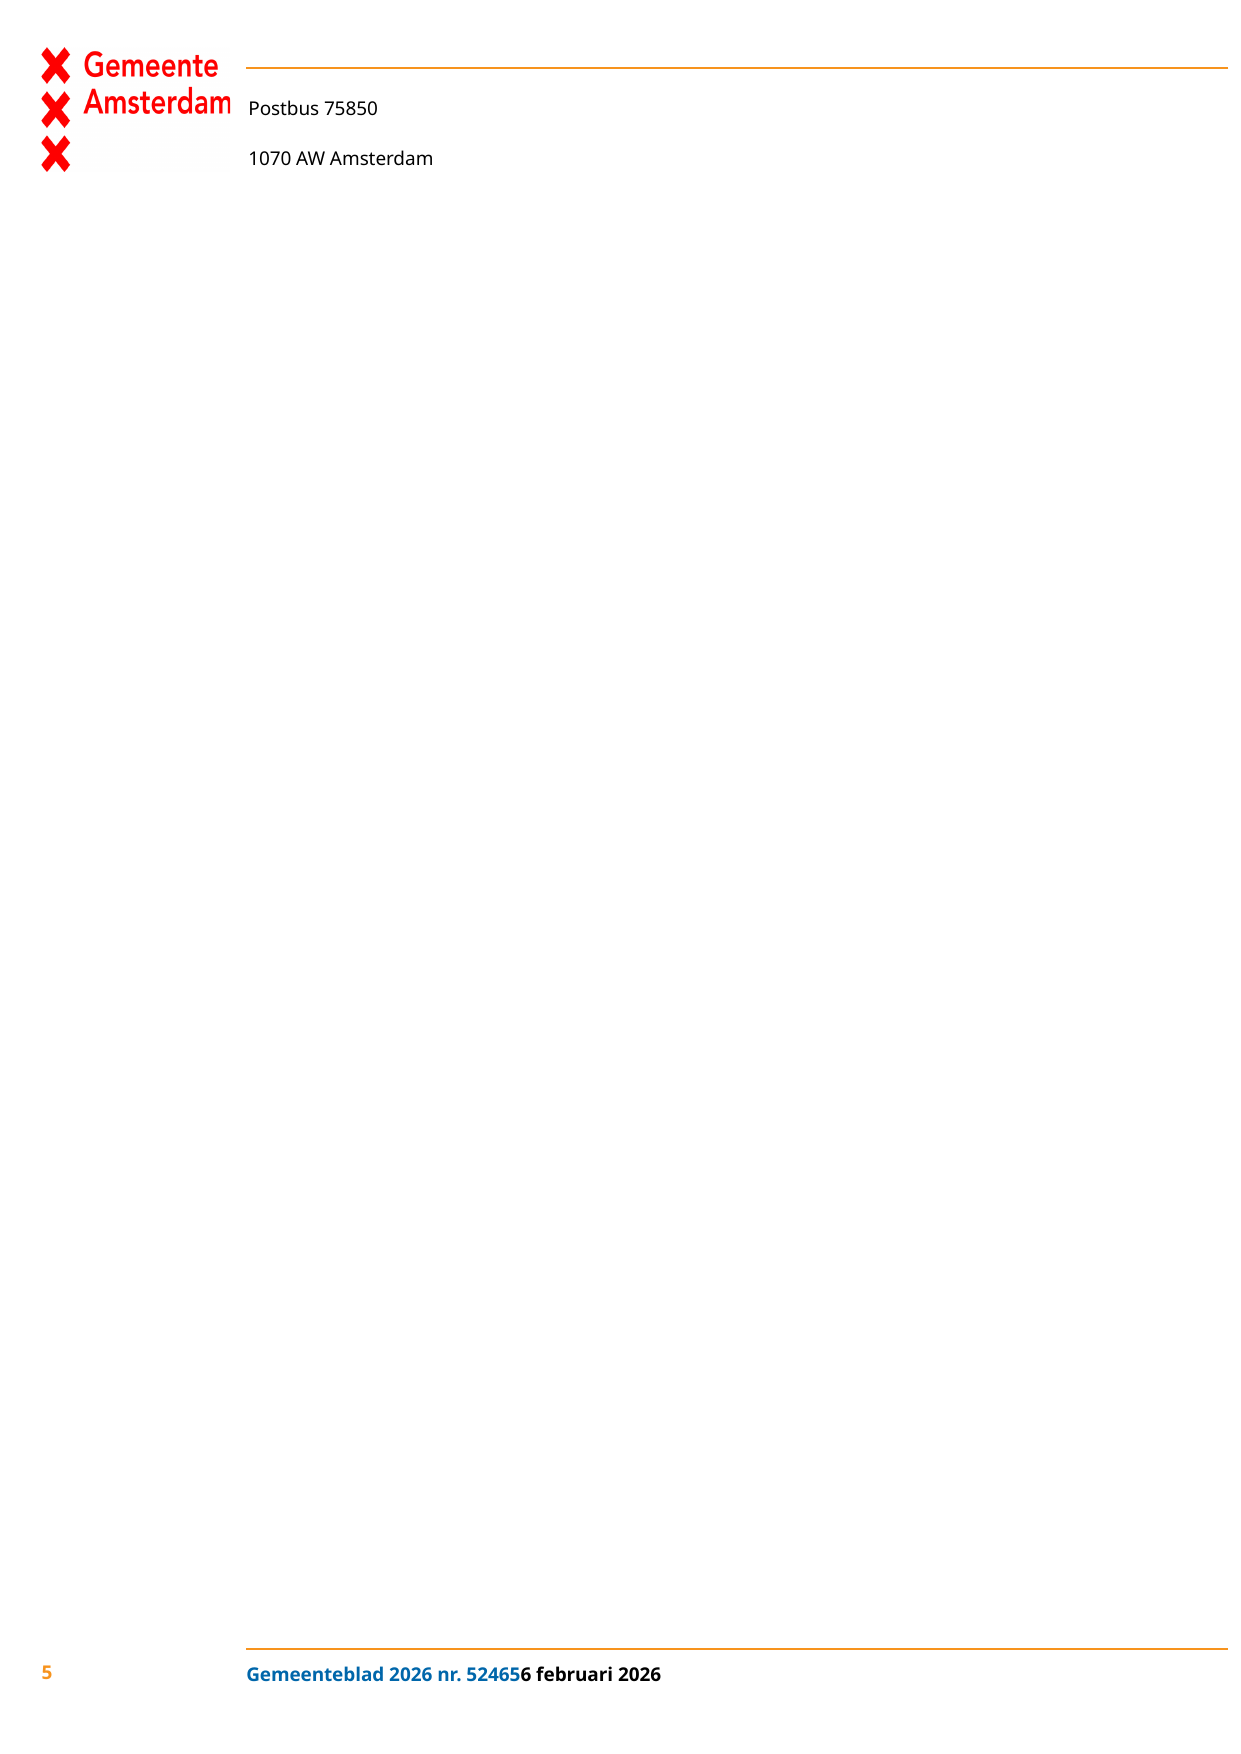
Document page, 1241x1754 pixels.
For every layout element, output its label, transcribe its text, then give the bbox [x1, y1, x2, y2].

text Postbus 75850 [248, 95, 1152, 121]
picture [41, 47, 231, 172]
text 1070 AW Amsterdam [248, 145, 1152, 171]
